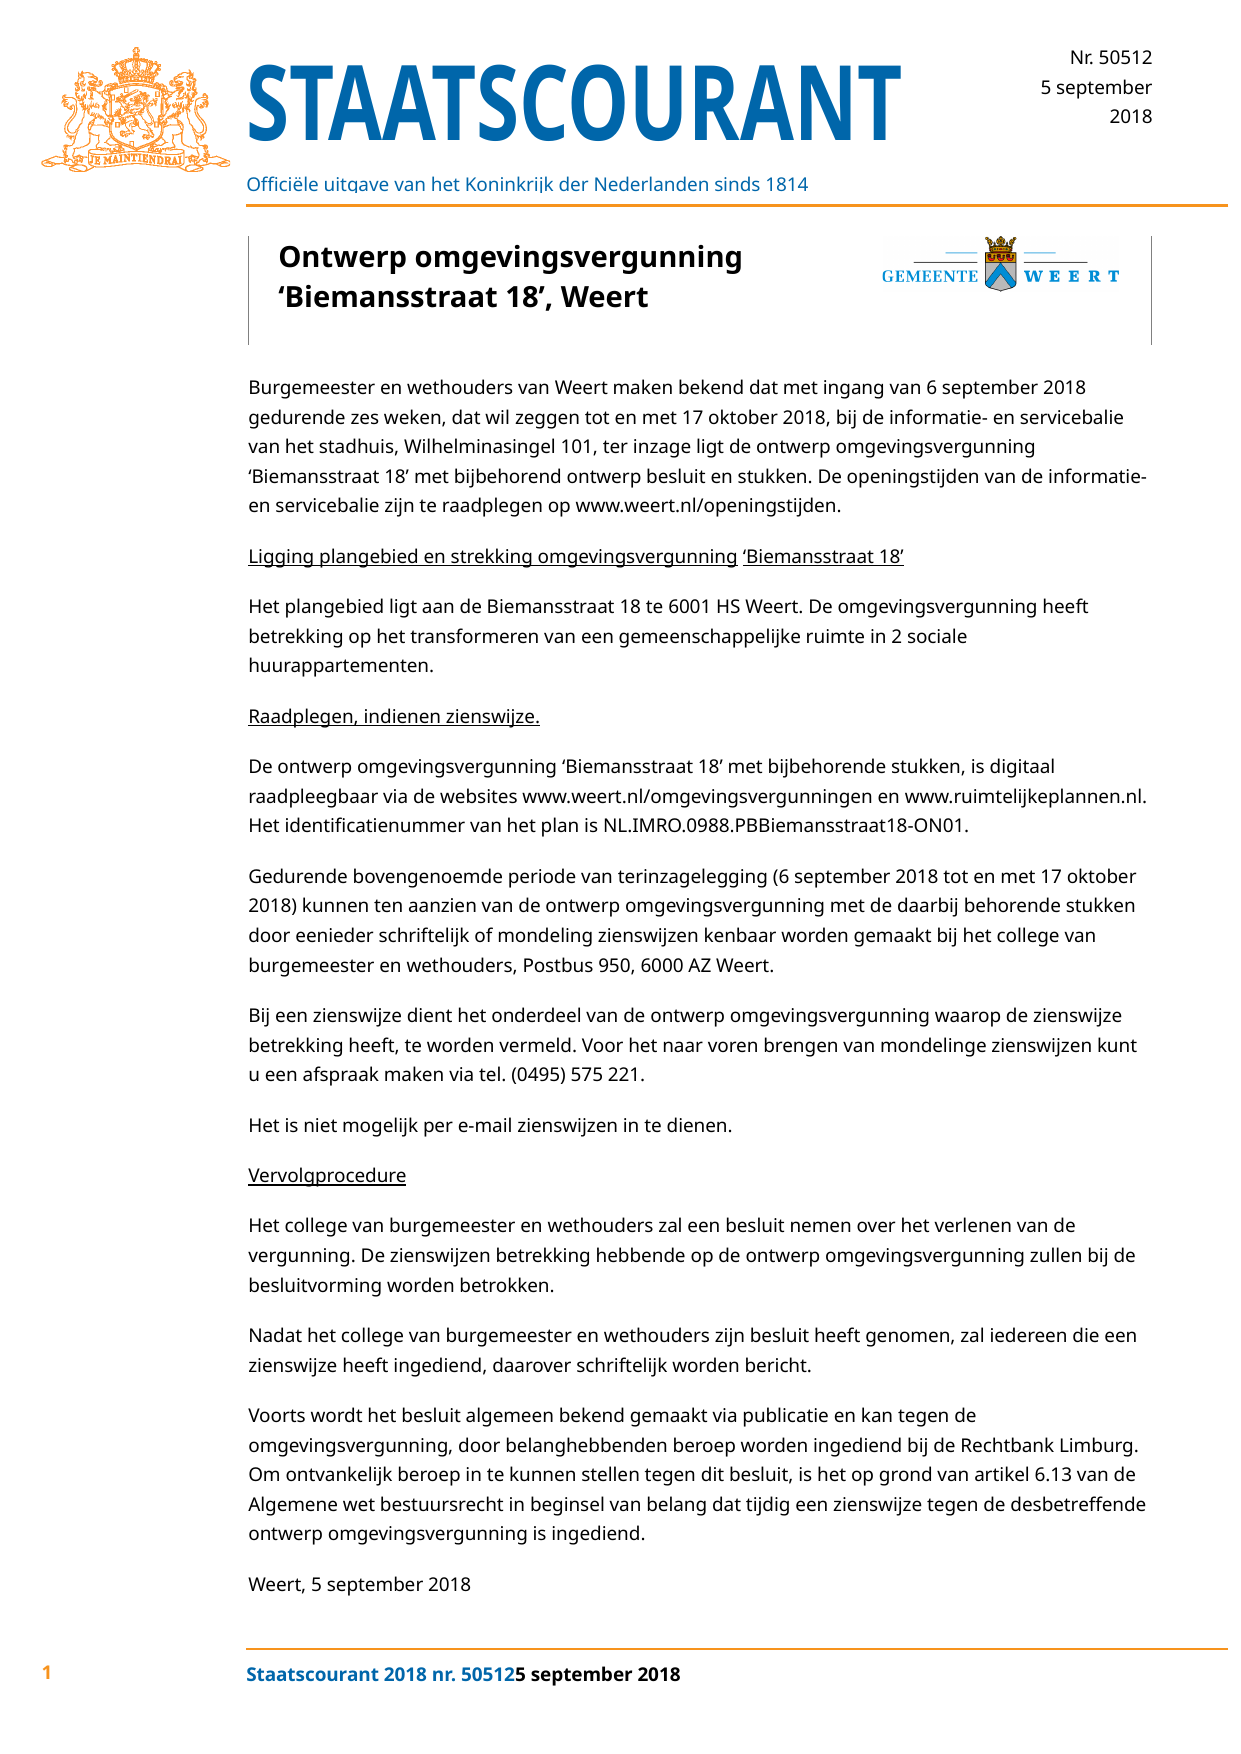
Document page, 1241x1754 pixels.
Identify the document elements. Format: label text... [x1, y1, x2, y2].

text Burgemeester en wethouders van Weert maken bekend dat met ingang van 6 september 2018 gedurende zes weken, dat wil zeggen tot en met 17 oktober 2018, bij de informatie- en servicebalie van het stadhuis, Wilhelminasingel 101, ter inzage ligt de ontwerp omgevingsvergunning ‘Biemansstraat 18’ met bijbehorend ontwerp besluit en stukken. De openingstijden van de informatie- en servicebalie zijn te raadplegen op www.weert.nl/openingstijden. [248, 374, 1152, 518]
text Bij een zienswijze dient het onderdeel van de ontwerp omgevingsvergunning waarop de zienswijze betrekking heeft, te worden vermeld. Voor het naar voren brengen van mondelinge zienswijzen kunt u een afspraak maken via tel. (0495) 575 221. [248, 1002, 1152, 1087]
text Raadplegen, indienen zienswijze. [248, 703, 1152, 729]
table_header Ontwerp omgevingsvergunning ‘Biemansstraat 18’, Weert [249, 236, 850, 345]
text Nadat het college van burgemeester en wethouders zijn besluit heeft genomen, zal iedereen die een zienswijze heeft ingediend, daarover schriftelijk worden bericht. [248, 1322, 1152, 1377]
text Ligging plangebied en strekking omgevingsvergunning ‘Biemansstraat 18’ [248, 543, 1152, 569]
text Weert, 5 september 2018 [248, 1571, 1152, 1597]
text Vervolgprocedure [248, 1162, 1152, 1188]
table_header [850, 236, 1151, 345]
picture [41, 47, 231, 172]
text De ontwerp omgevingsvergunning ‘Biemansstraat 18’ met bijbehorende stukken, is digitaal raadpleegbaar via de websites www.weert.nl/omgevingsvergunningen en www.ruimtelijkeplannen.nl. Het identificatienummer van het plan is NL.IMRO.0988.PBBiemansstraat18-ON01. [248, 753, 1152, 838]
text Gedurende bovengenoemde periode van terinzagelegging (6 september 2018 tot en met 17 oktober 2018) kunnen ten aanzien van de ontwerp omgevingsvergunning met de daarbij behorende stukken door eenieder schriftelijk of mondeling zienswijzen kenbaar worden gemaakt bij het college van burgemeester en wethouders, Postbus 950, 6000 AZ Weert. [248, 863, 1152, 977]
picture [882, 236, 1119, 292]
text Het is niet mogelijk per e-mail zienswijzen in te dienen. [248, 1112, 1152, 1137]
text Het plangebied ligt aan de Biemansstraat 18 te 6001 HS Weert. De omgevingsvergunning heeft betrekking op het transformeren van een gemeenschappelijke ruimte in 2 sociale huurappartementen. [248, 593, 1152, 678]
text Voorts wordt het besluit algemeen bekend gemaakt via publicatie en kan tegen de omgevingsvergunning, door belanghebbenden beroep worden ingediend bij de Rechtbank Limburg. Om ontvankelijk beroep in te kunnen stellen tegen dit besluit, is het op grond van artikel 6.13 van de Algemene wet bestuursrecht in beginsel van belang dat tijdig een zienswijze tegen de desbetreffende ontwerp omgevingsvergunning is ingediend. [248, 1402, 1152, 1546]
text Het college van burgemeester en wethouders zal een besluit nemen over het verlenen van de vergunning. De zienswijzen betrekking hebbende op de ontwerp omgevingsvergunning zullen bij de besluitvorming worden betrokken. [248, 1213, 1152, 1297]
